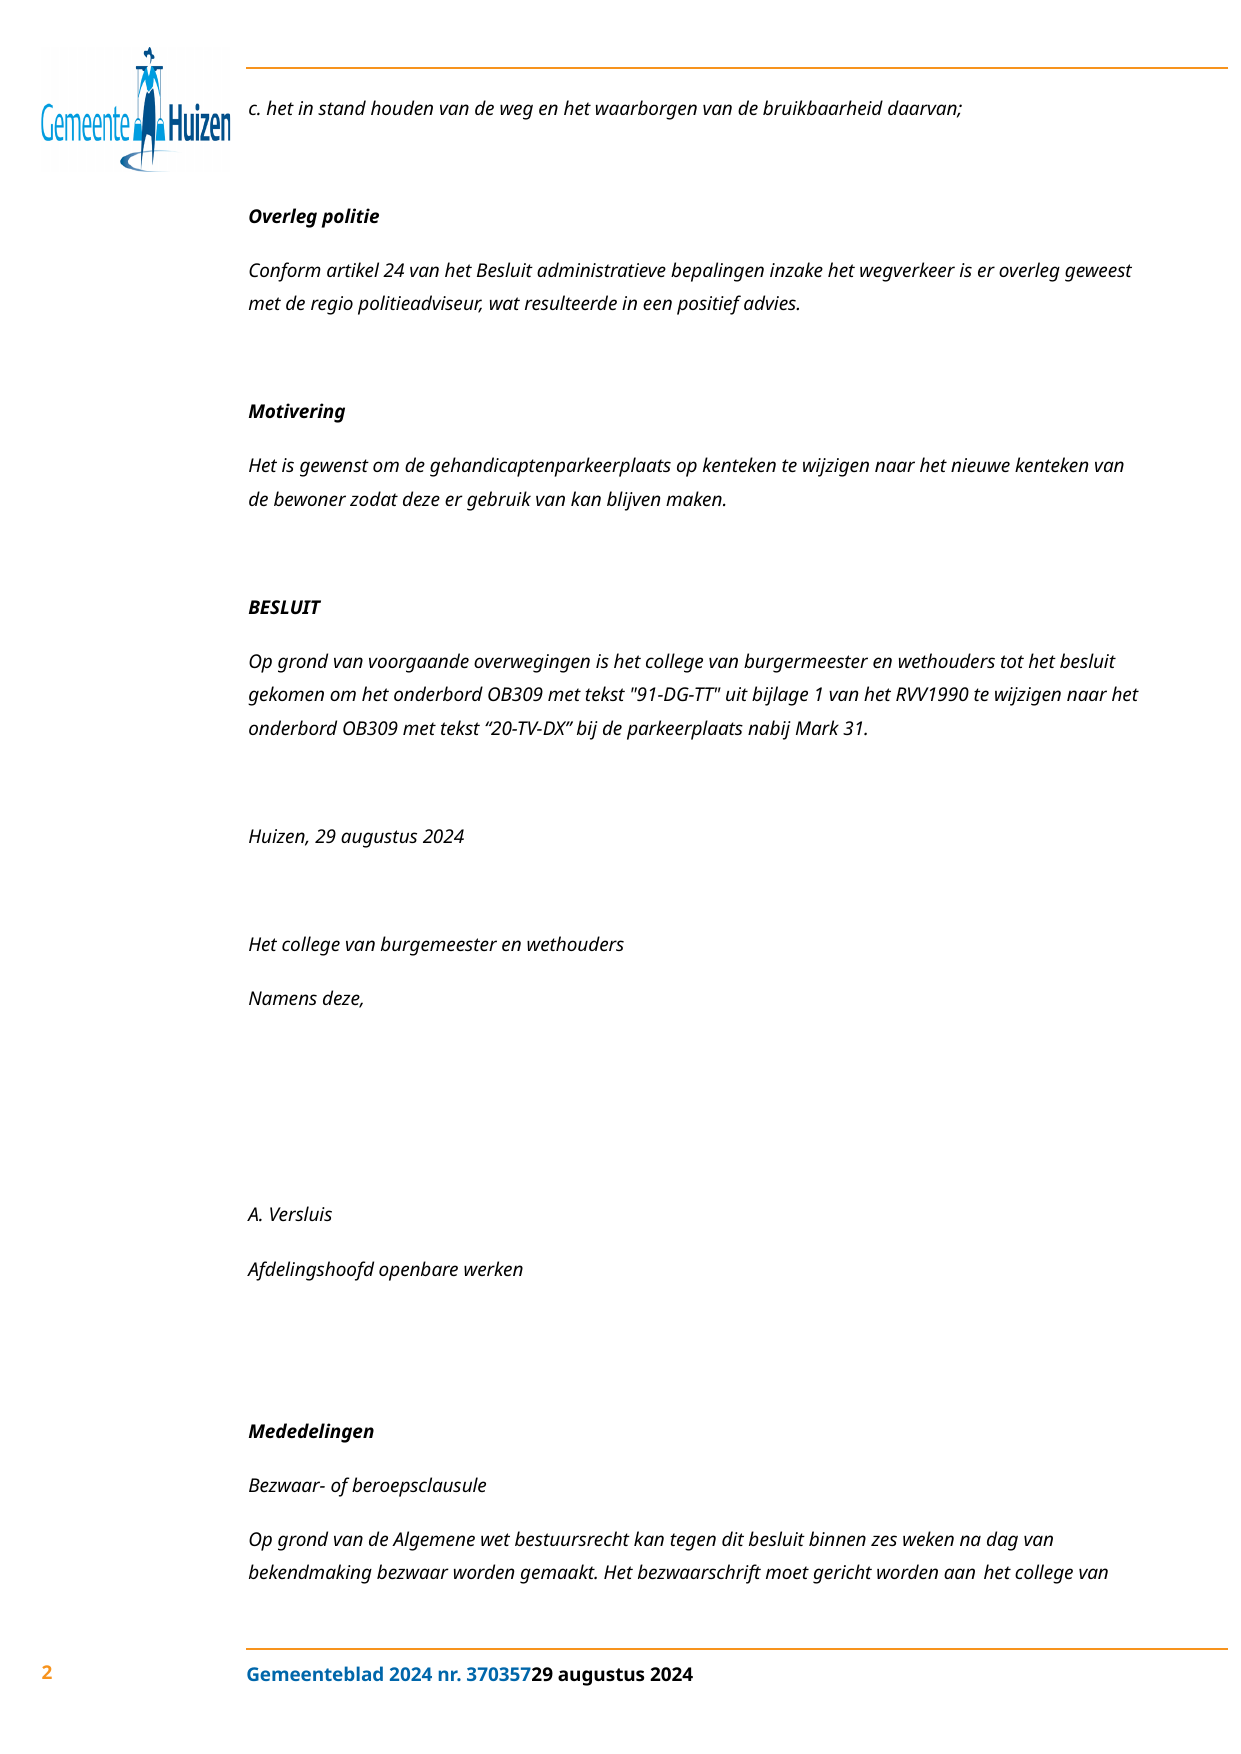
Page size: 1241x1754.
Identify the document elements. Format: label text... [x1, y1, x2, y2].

text Motivering [248, 398, 1152, 424]
text Bezwaar- of beroepsclausule [248, 1472, 1152, 1498]
text Namens deze, [248, 985, 1152, 1011]
text A. Versluis [248, 1202, 1152, 1227]
text Het is gewenst om de gehandicaptenparkeerplaats op kenteken te wijzigen naar het nieuwe kenteken van de bewoner zodat deze er gebruik van kan blijven maken. [248, 453, 1152, 512]
text Huizen, 29 augustus 2024 [248, 823, 1152, 849]
text Overleg politie [248, 203, 1152, 229]
text Op grond van de Algemene wet bestuursrecht kan tegen dit besluit binnen zes weken na dag van bekendmaking bezwaar worden gemaakt. Het bezwaarschrift moet gericht worden aan het college van [248, 1526, 1152, 1585]
text c. het in stand houden van de weg en het waarborgen van de bruikbaarheid daarvan; [248, 95, 1152, 121]
text Het college van burgemeester en wethouders [248, 931, 1152, 957]
text Afdelingshoofd openbare werken [248, 1256, 1152, 1281]
text Mededelingen [248, 1418, 1152, 1444]
text Conform artikel 24 van het Besluit administratieve bepalingen inzake het wegverkeer is er overleg geweest met de regio politieadviseur, wat resulteerde in een positief advies. [248, 257, 1152, 316]
text BESLUIT [248, 594, 1152, 620]
picture [41, 47, 231, 172]
text Op grond van voorgaande overwegingen is het college van burgermeester en wethouders tot het besluit gekomen om het onderbord OB309 met tekst "91-DG-TT" uit bijlage 1 van het RVV1990 te wijzigen naar het onderbord OB309 met tekst “20-TV-DX” bij de parkeerplaats nabij Mark 31. [248, 648, 1152, 741]
